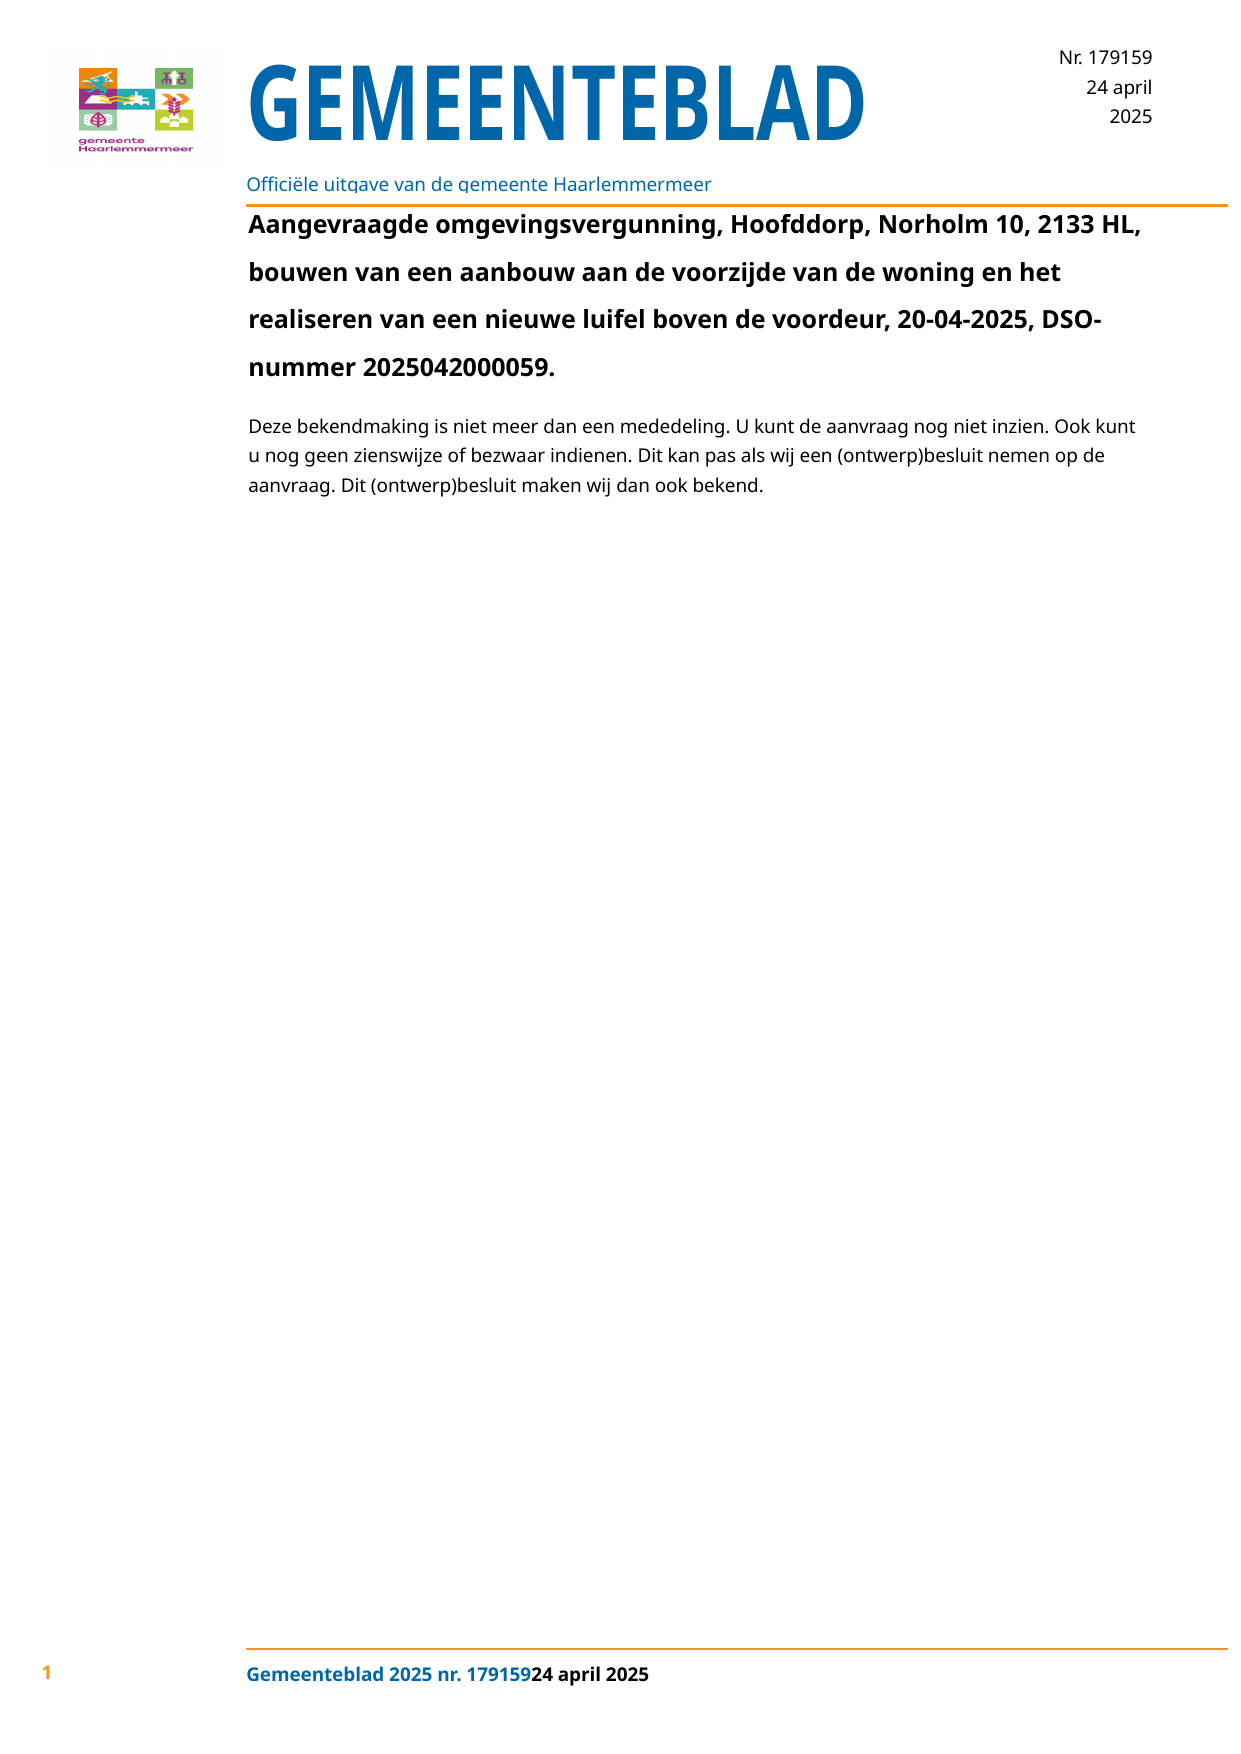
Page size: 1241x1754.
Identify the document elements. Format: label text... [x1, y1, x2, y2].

text Aangevraagde omgevingsvergunning, Hoofddorp, Norholm 10, 2133 HL, bouwen van een aanbouw aan de voorzijde van de woning en het realiseren van een nieuwe luifel boven de voordeur, 20-04-2025, DSO-nummer 2025042000059. [248, 207, 1152, 384]
text Deze bekendmaking is niet meer dan een mededeling. U kunt de aanvraag nog niet inzien. Ook kunt u nog geen zienswijze of bezwaar indienen. Dit kan pas als wij een (ontwerp)besluit nemen op de aanvraag. Dit (ontwerp)besluit maken wij dan ook bekend. [248, 413, 1152, 498]
picture [41, 47, 231, 172]
